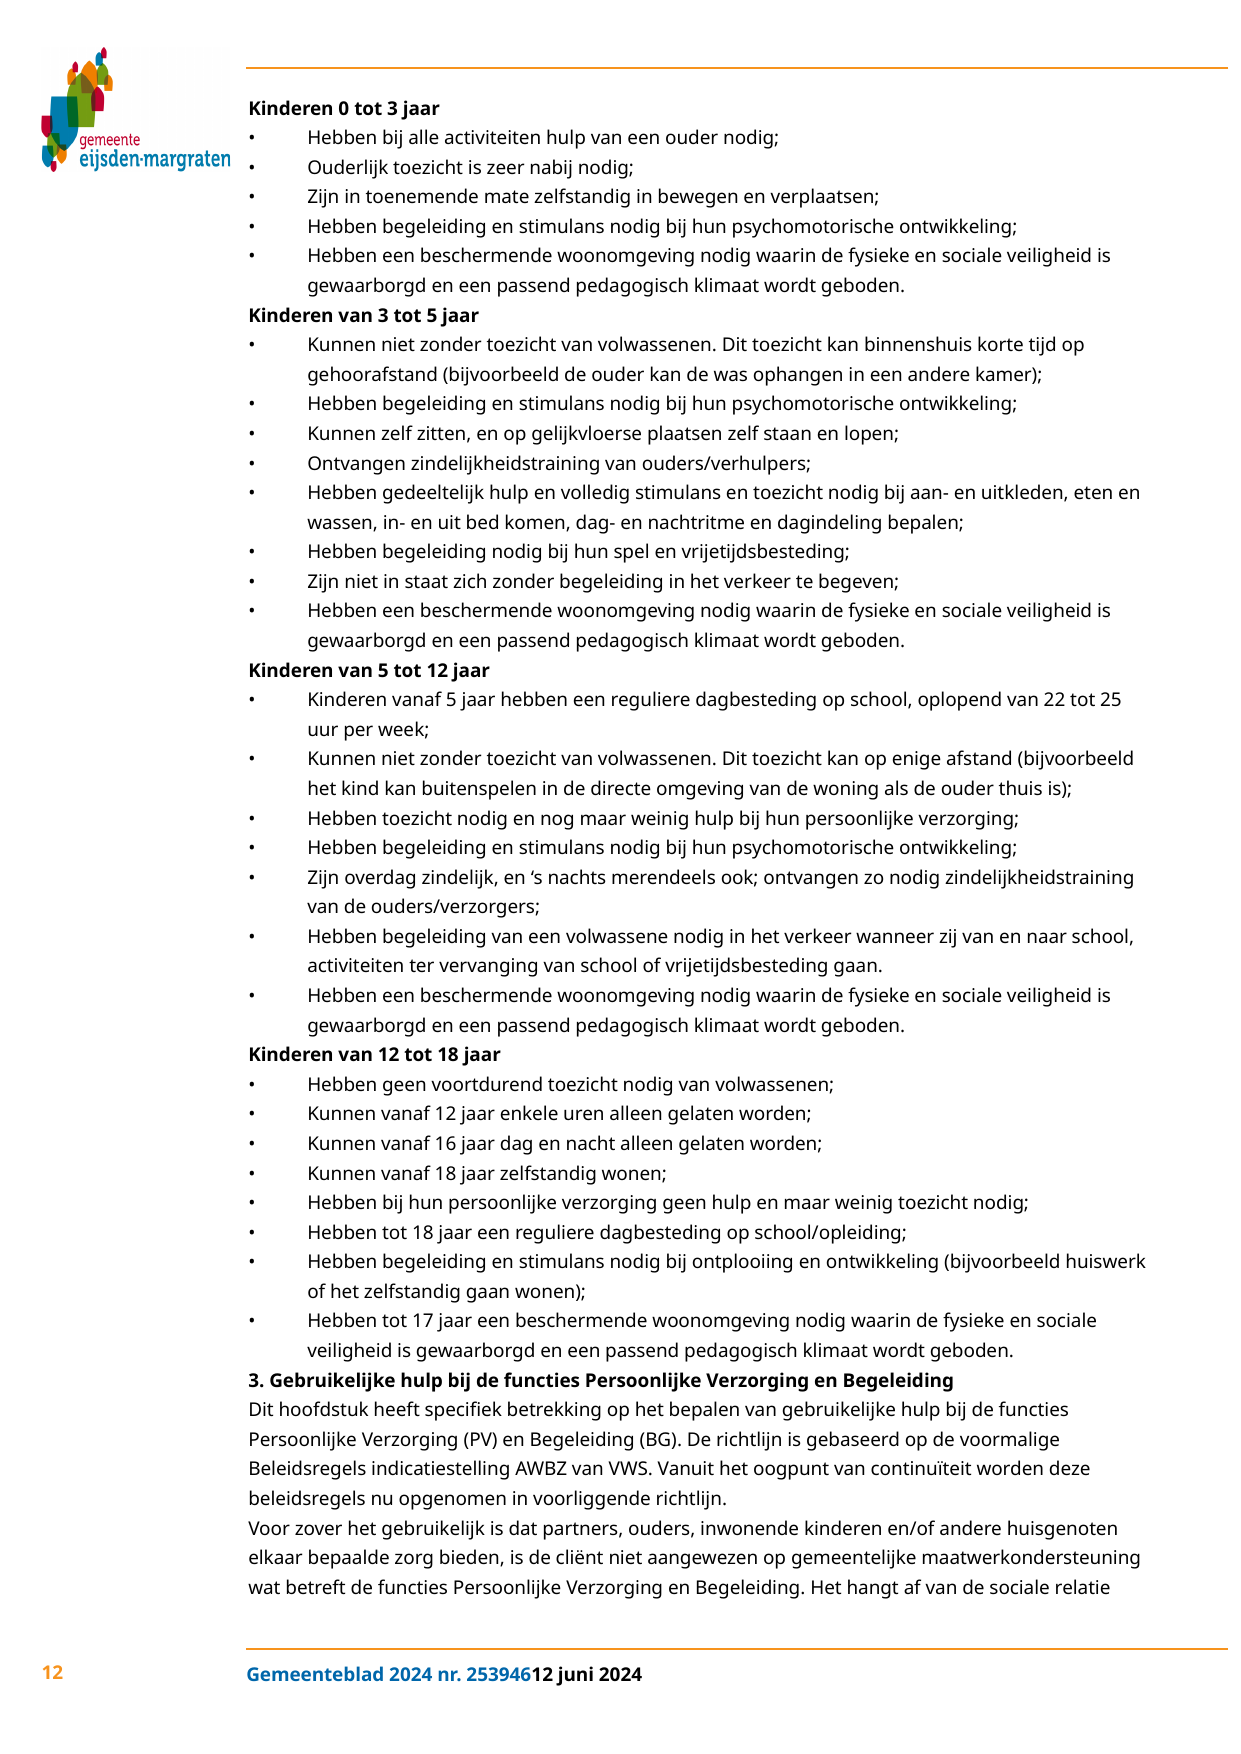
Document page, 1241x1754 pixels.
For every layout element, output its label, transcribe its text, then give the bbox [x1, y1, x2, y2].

list Hebben begeleiding van een volwassene nodig in het verkeer wanneer zij van en naar school, activiteiten ter vervanging van school of vrijetijdsbesteding gaan. [248, 923, 1152, 978]
list Zijn niet in staat zich zonder begeleiding in het verkeer te begeven; [248, 568, 1152, 594]
picture [41, 47, 231, 172]
list Hebben bij alle activiteiten hulp van een ouder nodig; [248, 124, 1152, 150]
list Kunnen niet zonder toezicht van volwassenen. Dit toezicht kan binnenshuis korte tijd op gehoorafstand (bijvoorbeeld de ouder kan de was ophangen in een andere kamer); [248, 331, 1152, 387]
text Kinderen van 12 tot 18 jaar [248, 1041, 1152, 1067]
list Hebben geen voortdurend toezicht nodig van volwassenen; [248, 1071, 1152, 1097]
list Hebben bij hun persoonlijke verzorging geen hulp en maar weinig toezicht nodig; [248, 1189, 1152, 1215]
list Ontvangen zindelijkheidstraining van ouders/verhulpers; [248, 450, 1152, 476]
list Kunnen zelf zitten, en op gelijkvloerse plaatsen zelf staan en lopen; [248, 420, 1152, 446]
list Kunnen vanaf 18 jaar zelfstandig wonen; [248, 1160, 1152, 1186]
list Hebben gedeeltelijk hulp en volledig stimulans en toezicht nodig bij aan- en uitkleden, eten en wassen, in- en uit bed komen, dag- en nachtritme en dagindeling bepalen; [248, 479, 1152, 535]
text Kinderen van 3 tot 5 jaar [248, 302, 1152, 328]
list Ouderlijk toezicht is zeer nabij nodig; [248, 154, 1152, 180]
list Hebben begeleiding en stimulans nodig bij hun psychomotorische ontwikkeling; [248, 834, 1152, 860]
list Hebben begeleiding en stimulans nodig bij hun psychomotorische ontwikkeling; [248, 213, 1152, 239]
text Kinderen 0 tot 3 jaar [248, 95, 1152, 121]
list Kunnen niet zonder toezicht van volwassenen. Dit toezicht kan op enige afstand (bijvoorbeeld het kind kan buitenspelen in de directe omgeving van de woning als de ouder thuis is); [248, 746, 1152, 801]
list Hebben begeleiding en stimulans nodig bij ontplooiing en ontwikkeling (bijvoorbeeld huiswerk of het zelfstandig gaan wonen); [248, 1248, 1152, 1304]
list Kinderen vanaf 5 jaar hebben een reguliere dagbesteding op school, oplopend van 22 tot 25 uur per week; [248, 686, 1152, 742]
list Hebben tot 18 jaar een reguliere dagbesteding op school/opleiding; [248, 1219, 1152, 1245]
list Hebben toezicht nodig en nog maar weinig hulp bij hun persoonlijke verzorging; [248, 805, 1152, 831]
list Kunnen vanaf 12 jaar enkele uren alleen gelaten worden; [248, 1101, 1152, 1126]
list Hebben begeleiding en stimulans nodig bij hun psychomotorische ontwikkeling; [248, 391, 1152, 416]
list Hebben begeleiding nodig bij hun spel en vrijetijdsbesteding; [248, 538, 1152, 564]
text Voor zover het gebruikelijk is dat partners, ouders, inwonende kinderen en/of andere huisgenoten elkaar bepaalde zorg bieden, is de cliënt niet aangewezen op gemeentelijke maatwerkondersteuning wat betreft de functies Persoonlijke Verzorging en Begeleiding. Het hangt af van de sociale relatie [248, 1515, 1152, 1600]
list Hebben een beschermende woonomgeving nodig waarin de fysieke en sociale veiligheid is gewaarborgd en een passend pedagogisch klimaat wordt geboden. [248, 982, 1152, 1038]
list Zijn in toenemende mate zelfstandig in bewegen en verplaatsen; [248, 183, 1152, 209]
text Kinderen van 5 tot 12 jaar [248, 657, 1152, 683]
list Hebben tot 17 jaar een beschermende woonomgeving nodig waarin de fysieke en sociale veiligheid is gewaarborgd en een passend pedagogisch klimaat wordt geboden. [248, 1308, 1152, 1363]
list Kunnen vanaf 16 jaar dag en nacht alleen gelaten worden; [248, 1130, 1152, 1156]
list Hebben een beschermende woonomgeving nodig waarin de fysieke en sociale veiligheid is gewaarborgd en een passend pedagogisch klimaat wordt geboden. [248, 243, 1152, 298]
text Dit hoofdstuk heeft specifiek betrekking op het bepalen van gebruikelijke hulp bij de functies Persoonlijke Verzorging (PV) en Begeleiding (BG). De richtlijn is gebaseerd op de voormalige Beleidsregels indicatiestelling AWBZ van VWS. Vanuit het oogpunt van continuïteit worden deze beleidsregels nu opgenomen in voorliggende richtlijn. [248, 1396, 1152, 1511]
list Zijn overdag zindelijk, en ‘s nachts merendeels ook; ontvangen zo nodig zindelijkheidstraining van de ouders/verzorgers; [248, 864, 1152, 919]
list Hebben een beschermende woonomgeving nodig waarin de fysieke en sociale veiligheid is gewaarborgd en een passend pedagogisch klimaat wordt geboden. [248, 598, 1152, 653]
text 3. Gebruikelijke hulp bij de functies Persoonlijke Verzorging en Begeleiding [248, 1367, 1152, 1393]
